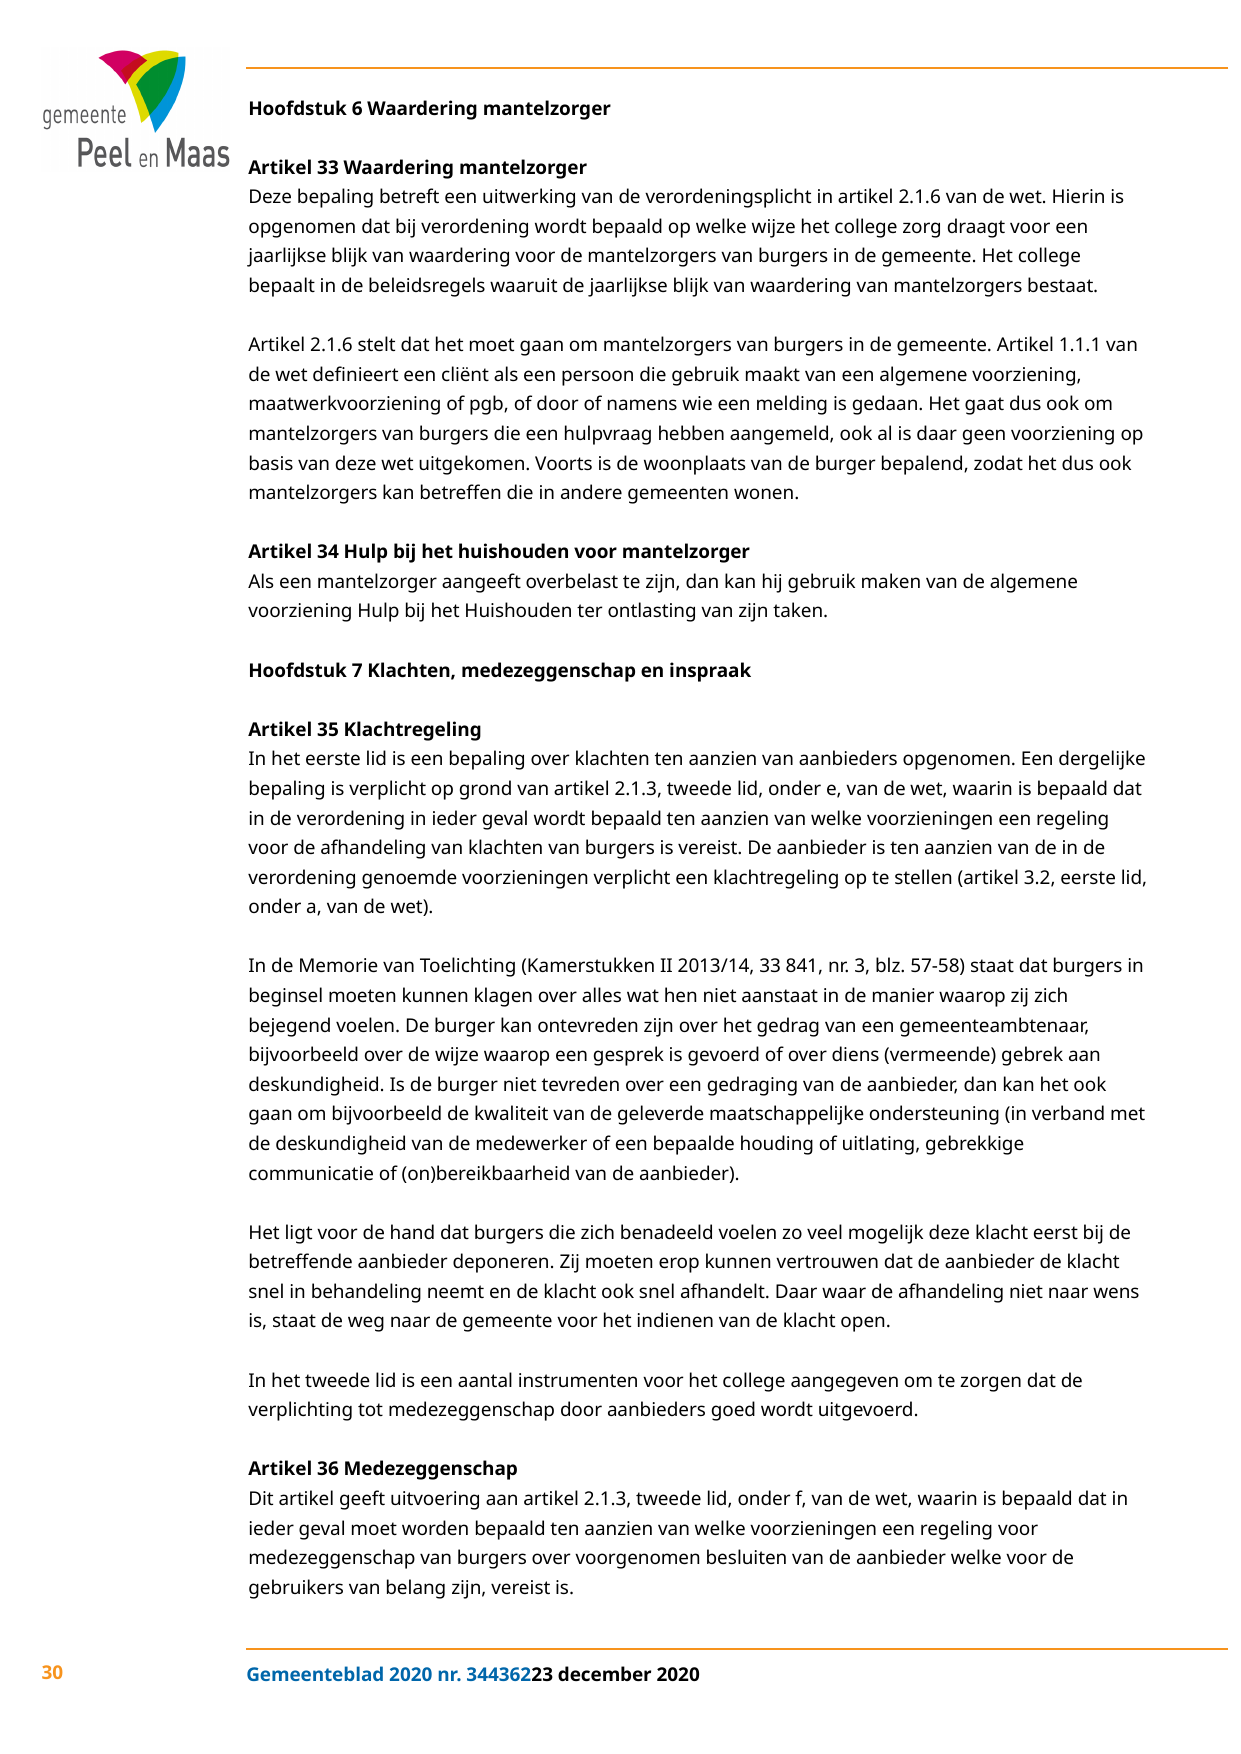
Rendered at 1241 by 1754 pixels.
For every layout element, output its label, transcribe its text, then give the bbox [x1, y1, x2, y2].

text Hoofdstuk 7 Klachten, medezeggenschap en inspraak [248, 657, 1152, 683]
text Deze bepaling betreft een uitwerking van de verordeningsplicht in artikel 2.1.6 van de wet. Hierin is opgenomen dat bij verordening wordt bepaald op welke wijze het college zorg draagt voor een jaarlijkse blijk van waardering voor de mantelzorgers van burgers in de gemeente. Het college bepaalt in de beleidsregels waaruit de jaarlijkse blijk van waardering van mantelzorgers bestaat. [248, 183, 1152, 298]
text In het tweede lid is een aantal instrumenten voor het college aangegeven om te zorgen dat de verplichting tot medezeggenschap door aanbieders goed wordt uitgevoerd. [248, 1367, 1152, 1422]
picture [41, 47, 231, 172]
text Artikel 33 Waardering mantelzorger [248, 154, 1152, 180]
text Artikel 35 Klachtregeling [248, 716, 1152, 742]
text In het eerste lid is een bepaling over klachten ten aanzien van aanbieders opgenomen. Een dergelijke bepaling is verplicht op grond van artikel 2.1.3, tweede lid, onder e, van de wet, waarin is bepaald dat in de verordening in ieder geval wordt bepaald ten aanzien van welke voorzieningen een regeling voor de afhandeling van klachten van burgers is vereist. De aanbieder is ten aanzien van de in de verordening genoemde voorzieningen verplicht een klachtregeling op te stellen (artikel 3.2, eerste lid, onder a, van de wet). [248, 746, 1152, 919]
text Dit artikel geeft uitvoering aan artikel 2.1.3, tweede lid, onder f, van de wet, waarin is bepaald dat in ieder geval moet worden bepaald ten aanzien van welke voorzieningen een regeling voor medezeggenschap van burgers over voorgenomen besluiten van de aanbieder welke voor de gebruikers van belang zijn, vereist is. [248, 1485, 1152, 1600]
text Artikel 34 Hulp bij het huishouden voor mantelzorger [248, 538, 1152, 564]
text Artikel 2.1.6 stelt dat het moet gaan om mantelzorgers van burgers in de gemeente. Artikel 1.1.1 van de wet definieert een cliënt als een persoon die gebruik maakt van een algemene voorziening, maatwerkvoorziening of pgb, of door of namens wie een melding is gedaan. Het gaat dus ook om mantelzorgers van burgers die een hulpvraag hebben aangemeld, ook al is daar geen voorziening op basis van deze wet uitgekomen. Voorts is de woonplaats van de burger bepalend, zodat het dus ook mantelzorgers kan betreffen die in andere gemeenten wonen. [248, 331, 1152, 505]
text Het ligt voor de hand dat burgers die zich benadeeld voelen zo veel mogelijk deze klacht eerst bij de betreffende aanbieder deponeren. Zij moeten erop kunnen vertrouwen dat de aanbieder de klacht snel in behandeling neemt en de klacht ook snel afhandelt. Daar waar de afhandeling niet naar wens is, staat de weg naar de gemeente voor het indienen van de klacht open. [248, 1219, 1152, 1333]
text Hoofdstuk 6 Waardering mantelzorger [248, 95, 1152, 121]
text In de Memorie van Toelichting (Kamerstukken II 2013/14, 33 841, nr. 3, blz. 57-58) staat dat burgers in beginsel moeten kunnen klagen over alles wat hen niet aanstaat in de manier waarop zij zich bejegend voelen. De burger kan ontevreden zijn over het gedrag van een gemeenteambtenaar, bijvoorbeeld over de wijze waarop een gesprek is gevoerd of over diens (vermeende) gebrek aan deskundigheid. Is de burger niet tevreden over een gedraging van de aanbieder, dan kan het ook gaan om bijvoorbeeld de kwaliteit van de geleverde maatschappelijke ondersteuning (in verband met de deskundigheid van de medewerker of een bepaalde houding of uitlating, gebrekkige communicatie of (on)bereikbaarheid van de aanbieder). [248, 953, 1152, 1186]
text Als een mantelzorger aangeeft overbelast te zijn, dan kan hij gebruik maken van de algemene voorziening Hulp bij het Huishouden ter ontlasting van zijn taken. [248, 568, 1152, 623]
text Artikel 36 Medezeggenschap [248, 1456, 1152, 1481]
